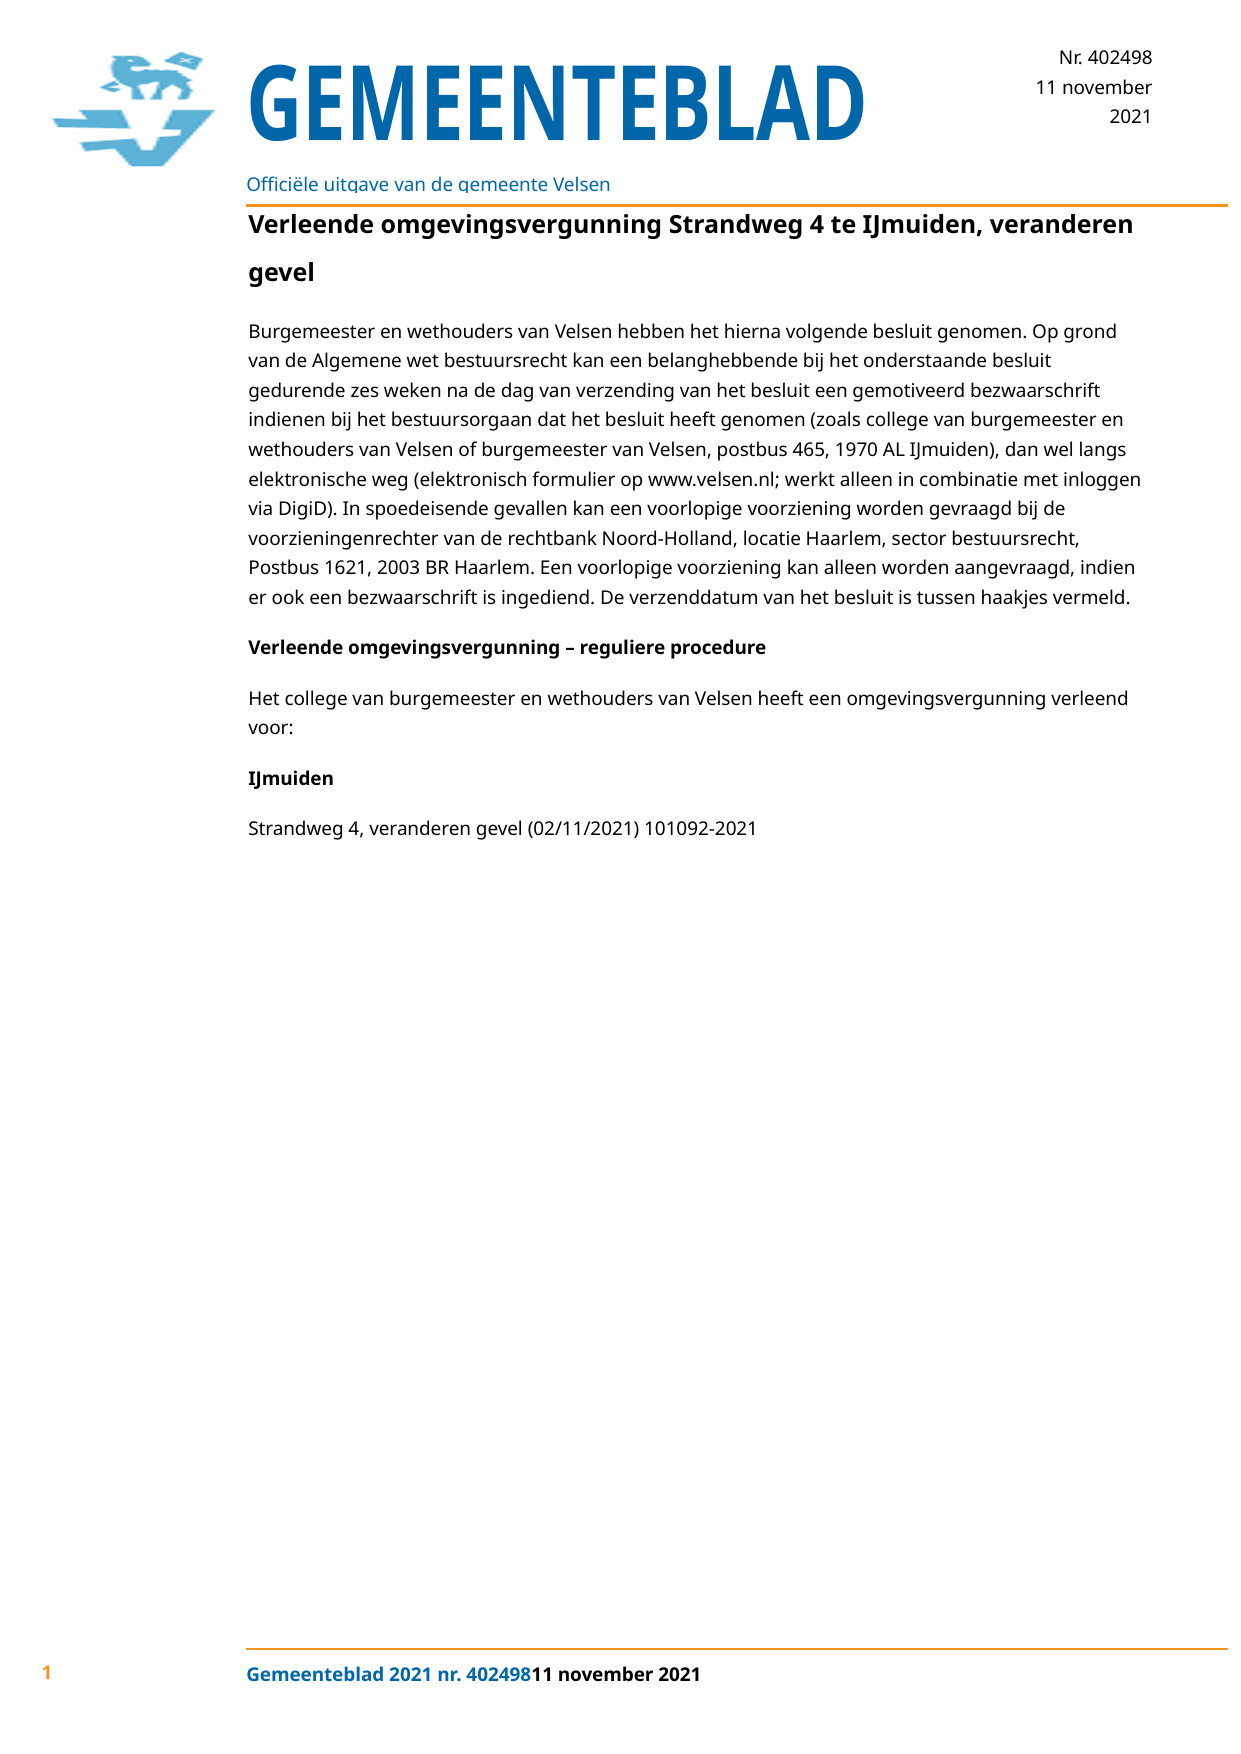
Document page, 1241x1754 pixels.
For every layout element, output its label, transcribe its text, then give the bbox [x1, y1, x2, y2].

text Burgemeester en wethouders van Velsen hebben het hierna volgende besluit genomen. Op grond van de Algemene wet bestuursrecht kan een belanghebbende bij het onderstaande besluit gedurende zes weken na de dag van verzending van het besluit een gemotiveerd bezwaarschrift indienen bij het bestuursorgaan dat het besluit heeft genomen (zoals college van burgemeester en wethouders van Velsen of burgemeester van Velsen, postbus 465, 1970 AL IJmuiden), dan wel langs elektronische weg (elektronisch formulier op www.velsen.nl; werkt alleen in combinatie met inloggen via DigiD). In spoedeisende gevallen kan een voorlopige voorziening worden gevraagd bij de voorzieningenrechter van de rechtbank Noord-Holland, locatie Haarlem, sector bestuursrecht, Postbus 1621, 2003 BR Haarlem. Een voorlopige voorziening kan alleen worden aangevraagd, indien er ook een bezwaarschrift is ingediend. De verzenddatum van het besluit is tussen haakjes vermeld. [248, 318, 1152, 610]
text IJmuiden [248, 765, 1152, 791]
text Verleende omgevingsvergunning Strandweg 4 te IJmuiden, veranderen gevel [248, 207, 1152, 288]
text Strandweg 4, veranderen gevel (02/11/2021) 101092-2021 [248, 815, 1152, 841]
picture [41, 47, 231, 172]
text Verleende omgevingsvergunning – reguliere procedure [248, 634, 1152, 660]
text Het college van burgemeester en wethouders van Velsen heeft een omgevingsvergunning verleend voor: [248, 685, 1152, 740]
